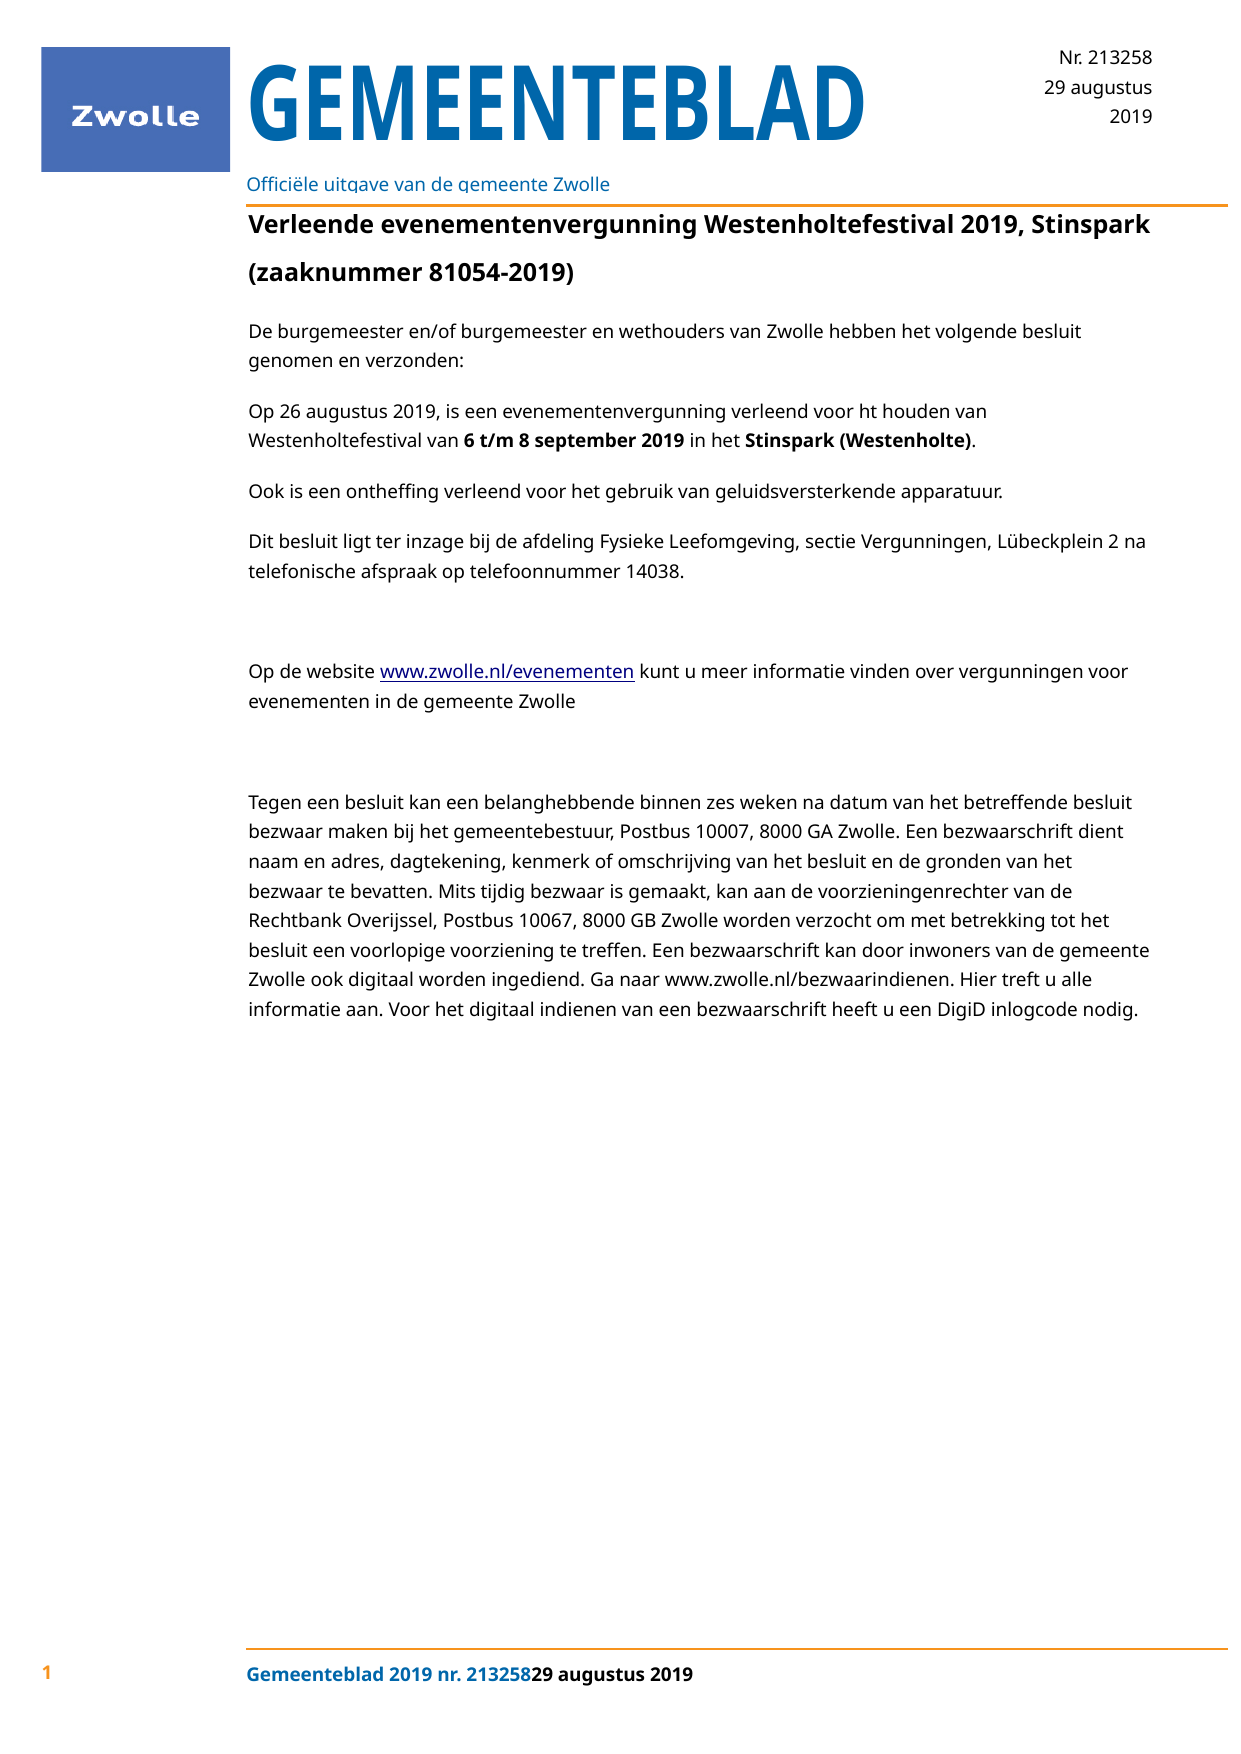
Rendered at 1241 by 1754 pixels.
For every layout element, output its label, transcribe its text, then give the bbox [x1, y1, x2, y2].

text Op 26 augustus 2019, is een evenementenvergunning verleend voor ht houden van Westenholtefestival van 6 t/m 8 september 2019 in het Stinspark (Westenholte). [248, 398, 1152, 453]
picture [41, 47, 231, 172]
text Verleende evenementenvergunning Westenholtefestival 2019, Stinspark (zaaknummer 81054-2019) [248, 207, 1152, 288]
text Ook is een ontheffing verleend voor het gebruik van geluidsversterkende apparatuur. [248, 478, 1152, 504]
text Op de website www.zwolle.nl/evenementen kunt u meer informatie vinden over vergunningen voor evenementen in de gemeente Zwolle [248, 659, 1152, 714]
text De burgemeester en/of burgemeester en wethouders van Zwolle hebben het volgende besluit genomen en verzonden: [248, 318, 1152, 373]
text Tegen een besluit kan een belanghebbende binnen zes weken na datum van het betreffende besluit bezwaar maken bij het gemeentebestuur, Postbus 10007, 8000 GA Zwolle. Een bezwaarschrift dient naam en adres, dagtekening, kenmerk of omschrijving van het besluit en de gronden van het bezwaar te bevatten. Mits tijdig bezwaar is gemaakt, kan aan de voorzieningenrechter van de Rechtbank Overijssel, Postbus 10067, 8000 GB Zwolle worden verzocht om met betrekking tot het besluit een voorlopige voorziening te treffen. Een bezwaarschrift kan door inwoners van de gemeente Zwolle ook digitaal worden ingediend. Ga naar www.zwolle.nl/bezwaarindienen. Hier treft u alle informatie aan. Voor het digitaal indienen van een bezwaarschrift heeft u een DigiD inlogcode nodig. [248, 789, 1152, 1022]
text Dit besluit ligt ter inzage bij de afdeling Fysieke Leefomgeving, sectie Vergunningen, Lübeckplein 2 na telefonische afspraak op telefoonnummer 14038. [248, 528, 1152, 584]
